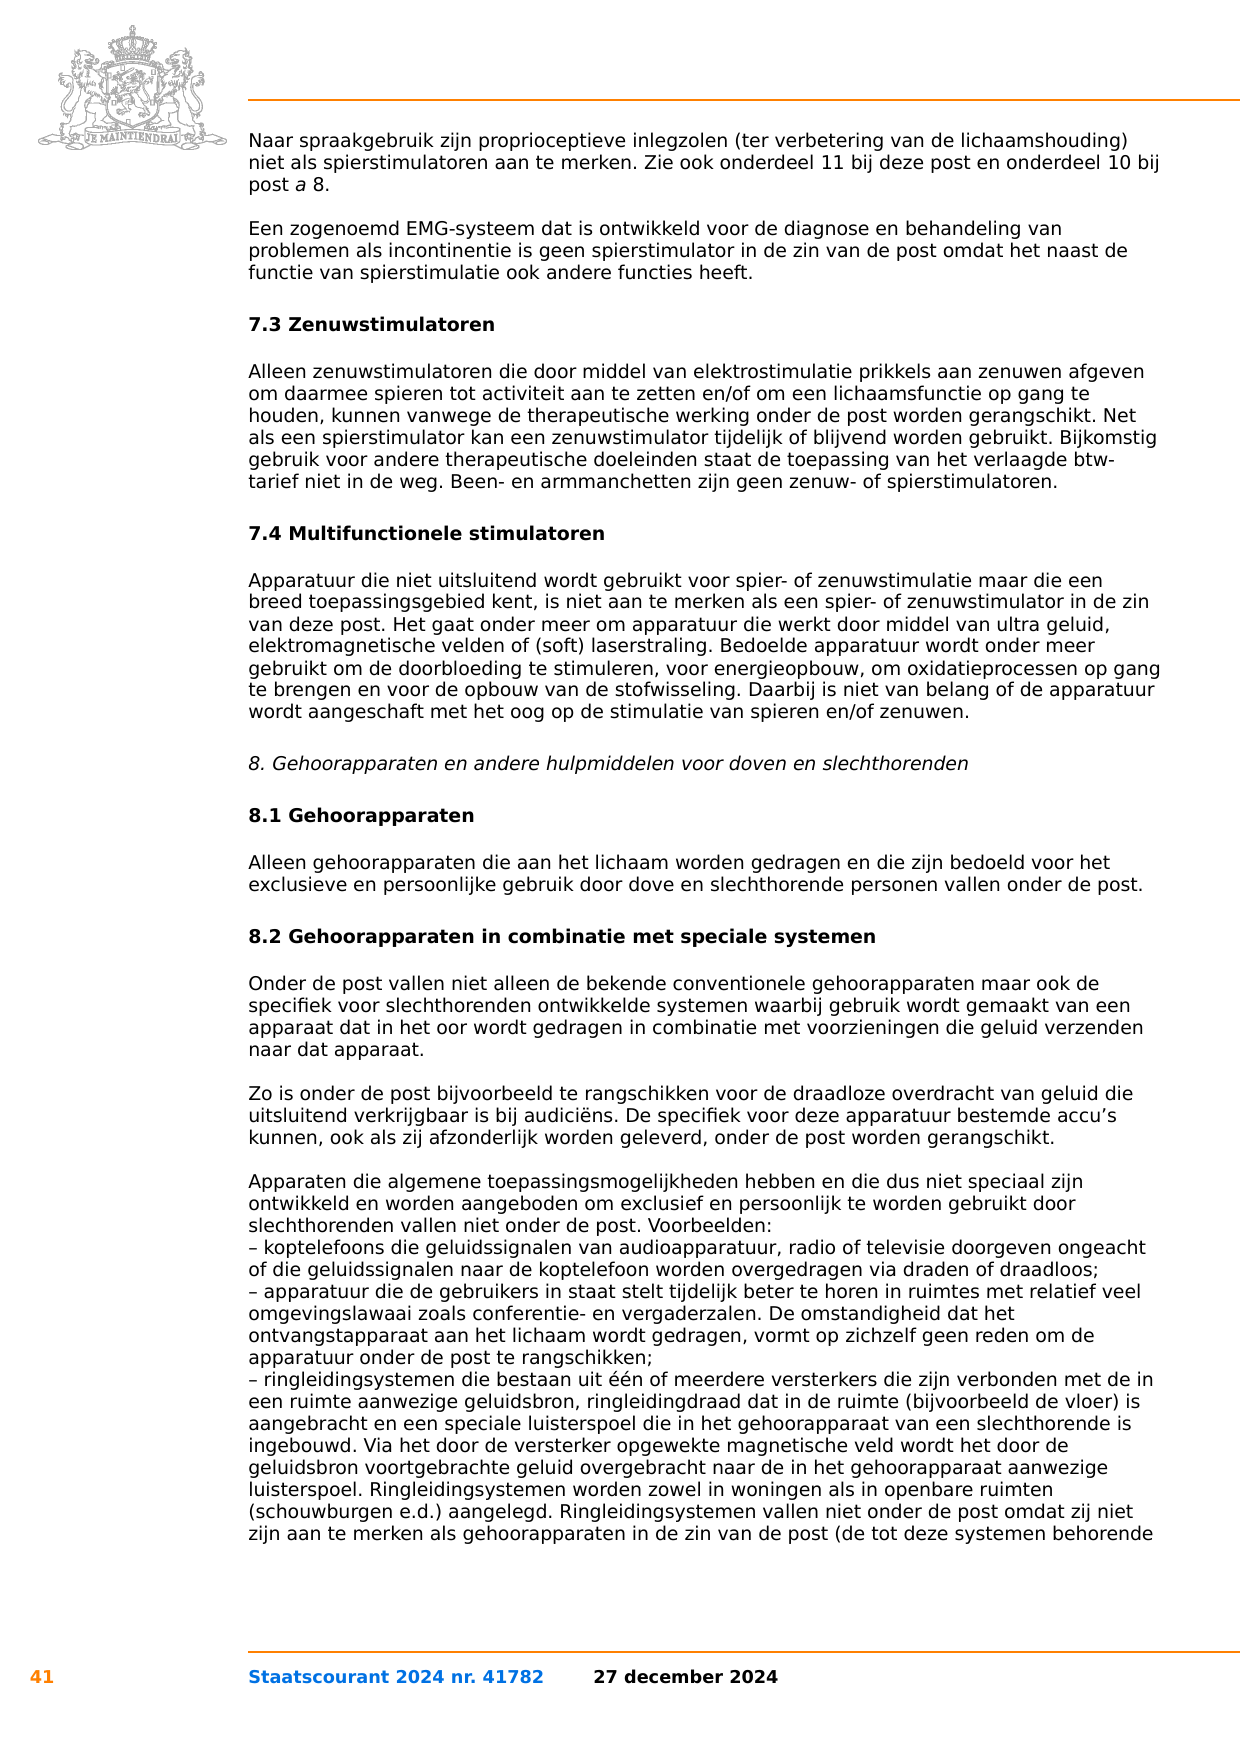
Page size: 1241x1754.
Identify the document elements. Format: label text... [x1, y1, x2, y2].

text Naar spraakgebruik zijn proprioceptieve inlegzolen (ter verbetering van de lichaamshouding) niet als spierstimulatoren aan te merken. Zie ook onderdeel 11 bij deze post en onderdeel 10 bij post a 8. [248, 130, 1163, 196]
subtitle 7.4 Multifunctionele stimulatoren [248, 522, 1163, 544]
picture [38, 25, 227, 150]
text Onder de post vallen niet alleen de bekende conventionele gehoorapparaten maar ook de specifiek voor slechthorenden ontwikkelde systemen waarbij gebruik wordt gemaakt van een apparaat dat in het oor wordt gedragen in combinatie met voorzieningen die geluid verzenden naar dat apparaat. [248, 973, 1163, 1061]
subtitle 8.1 Gehoorapparaten [248, 805, 1163, 827]
text – apparatuur die de gebruikers in staat stelt tijdelijk beter te horen in ruimtes met relatief veel omgevingslawaai zoals conferentie- en vergaderzalen. De omstandigheid dat het ontvangstapparaat aan het lichaam wordt gedragen, vormt op zichzelf geen reden om de apparatuur onder de post te rangschikken; [248, 1281, 1163, 1369]
text – koptelefoons die geluidssignalen van audioapparatuur, radio of televisie doorgeven ongeacht of die geluidssignalen naar de koptelefoon worden overgedragen via draden of draadloos; [248, 1237, 1163, 1281]
text Alleen gehoorapparaten die aan het lichaam worden gedragen en die zijn bedoeld voor het exclusieve en persoonlijke gebruik door dove en slechthorende personen vallen onder de post. [248, 852, 1163, 896]
text Zo is onder de post bijvoorbeeld te rangschikken voor de draadloze overdracht van geluid die uitsluitend verkrijgbaar is bij audiciëns. De specifiek voor deze apparatuur bestemde accu’s kunnen, ook als zij afzonderlijk worden geleverd, onder de post worden gerangschikt. [248, 1083, 1163, 1149]
text Alleen zenuwstimulatoren die door middel van elektrostimulatie prikkels aan zenuwen afgeven om daarmee spieren tot activiteit aan te zetten en/of om een lichaamsfunctie op gang te houden, kunnen vanwege de therapeutische werking onder de post worden gerangschikt. Net als een spierstimulator kan een zenuwstimulator tijdelijk of blijvend worden gebruikt. Bijkomstig gebruik voor andere therapeutische doeleinden staat de toepassing van het verlaagde btw-tarief niet in de weg. Been- en armmanchetten zijn geen zenuw- of spierstimulatoren. [248, 361, 1163, 492]
text Apparaten die algemene toepassingsmogelijkheden hebben en die dus niet speciaal zijn ontwikkeld en worden aangeboden om exclusief en persoonlijk te worden gebruikt door slechthorenden vallen niet onder de post. Voorbeelden: [248, 1171, 1163, 1237]
text – ringleidingsystemen die bestaan uit één of meerdere versterkers die zijn verbonden met de in een ruimte aanwezige geluidsbron, ringleidingdraad dat in de ruimte (bijvoorbeeld de vloer) is aangebracht en een speciale luisterspoel die in het gehoorapparaat van een slechthorende is ingebouwd. Via het door de versterker opgewekte magnetische veld wordt het door de geluidsbron voortgebrachte geluid overgebracht naar de in het gehoorapparaat aanwezige luisterspoel. Ringleidingsystemen worden zowel in woningen als in openbare ruimten (schouwburgen e.d.) aangelegd. Ringleidingsystemen vallen niet onder de post omdat zij niet zijn aan te merken als gehoorapparaten in de zin van de post (de tot deze systemen behorende [248, 1369, 1163, 1544]
text Apparatuur die niet uitsluitend wordt gebruikt voor spier- of zenuwstimulatie maar die een breed toepassingsgebied kent, is niet aan te merken als een spier- of zenuwstimulator in de zin van deze post. Het gaat onder meer om apparatuur die werkt door middel van ultra geluid, elektromagnetische velden of (soft) laserstraling. Bedoelde apparatuur wordt onder meer gebruikt om de doorbloeding te stimuleren, voor energieopbouw, om oxidatieprocessen op gang te brengen en voor de opbouw van de stofwisseling. Daarbij is niet van belang of de apparatuur wordt aangeschaft met het oog op de stimulatie van spieren en/of zenuwen. [248, 569, 1163, 723]
subtitle 8. Gehoorapparaten en andere hulpmiddelen voor doven en slechthorenden [248, 753, 1163, 775]
subtitle 7.3 Zenuwstimulatoren [248, 314, 1163, 336]
text Een zogenoemd EMG-systeem dat is ontwikkeld voor de diagnose en behandeling van problemen als incontinentie is geen spierstimulator in de zin van de post omdat het naast de functie van spierstimulatie ook andere functies heeft. [248, 218, 1163, 284]
subtitle 8.2 Gehoorapparaten in combinatie met speciale systemen [248, 926, 1163, 948]
